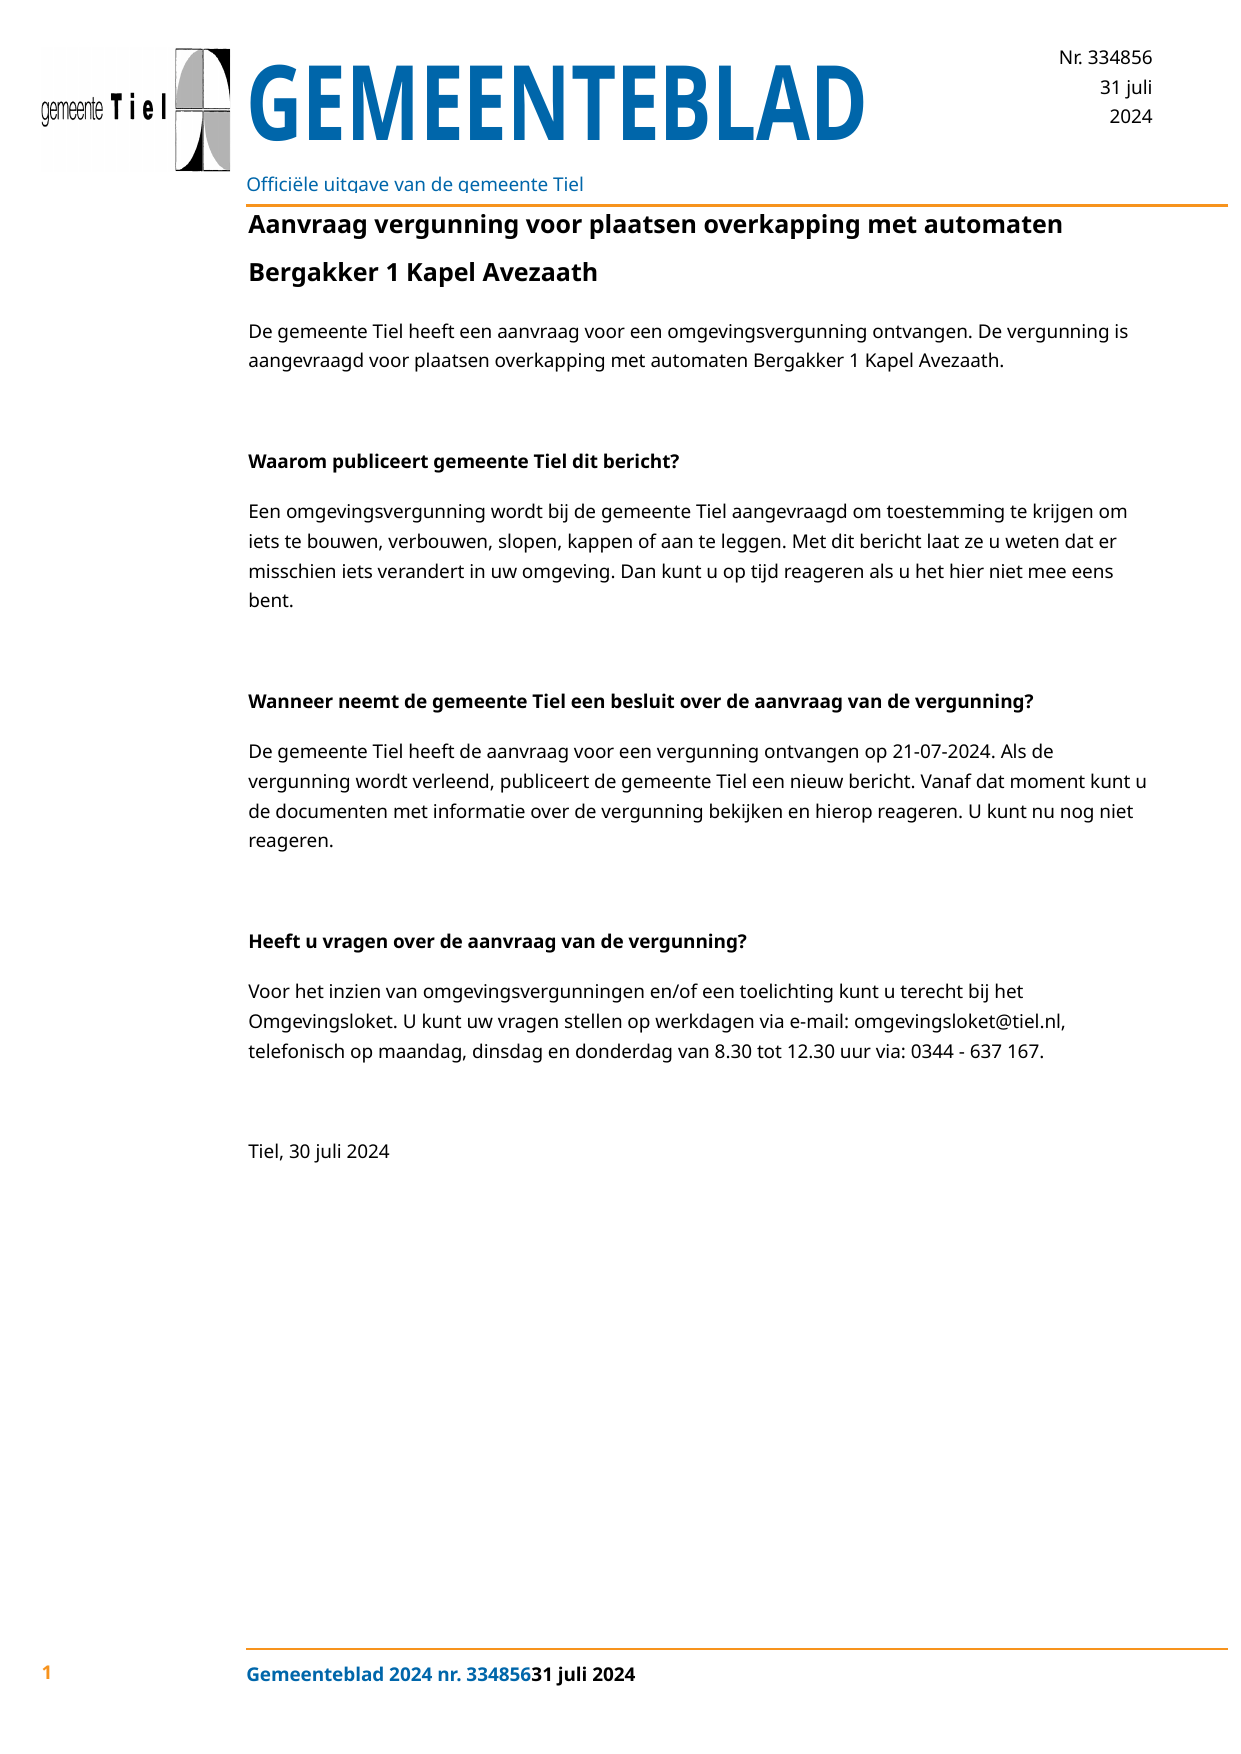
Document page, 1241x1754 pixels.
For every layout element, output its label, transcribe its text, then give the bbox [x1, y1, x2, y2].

text Aanvraag vergunning voor plaatsen overkapping met automaten Bergakker 1 Kapel Avezaath [248, 207, 1152, 288]
text De gemeente Tiel heeft de aanvraag voor een vergunning ontvangen op 21-07-2024. Als de vergunning wordt verleend, publiceert de gemeente Tiel een nieuw bericht. Vanaf dat moment kunt u de documenten met informatie over de vergunning bekijken en hierop reageren. U kunt nu nog niet reageren. [248, 739, 1152, 853]
text Heeft u vragen over de aanvraag van de vergunning? [248, 928, 1152, 954]
text De gemeente Tiel heeft een aanvraag voor een omgevingsvergunning ontvangen. De vergunning is aangevraagd voor plaatsen overkapping met automaten Bergakker 1 Kapel Avezaath. [248, 318, 1152, 373]
text Wanneer neemt de gemeente Tiel een besluit over de aanvraag van de vergunning? [248, 688, 1152, 714]
text Een omgevingsvergunning wordt bij de gemeente Tiel aangevraagd om toestemming te krijgen om iets te bouwen, verbouwen, slopen, kappen of aan te leggen. Met dit bericht laat ze u weten dat er misschien iets verandert in uw omgeving. Dan kunt u op tijd reageren als u het hier niet mee eens bent. [248, 499, 1152, 613]
text Waarom publiceert gemeente Tiel dit bericht? [248, 448, 1152, 474]
text Tiel, 30 juli 2024 [248, 1139, 1152, 1164]
picture [41, 47, 231, 172]
text Voor het inzien van omgevingsvergunningen en/of een toelichting kunt u terecht bij het Omgevingsloket. U kunt uw vragen stellen op werkdagen via e-mail: omgevingsloket@tiel.nl, telefonisch op maandag, dinsdag en donderdag van 8.30 tot 12.30 uur via: 0344 - 637 167. [248, 979, 1152, 1064]
